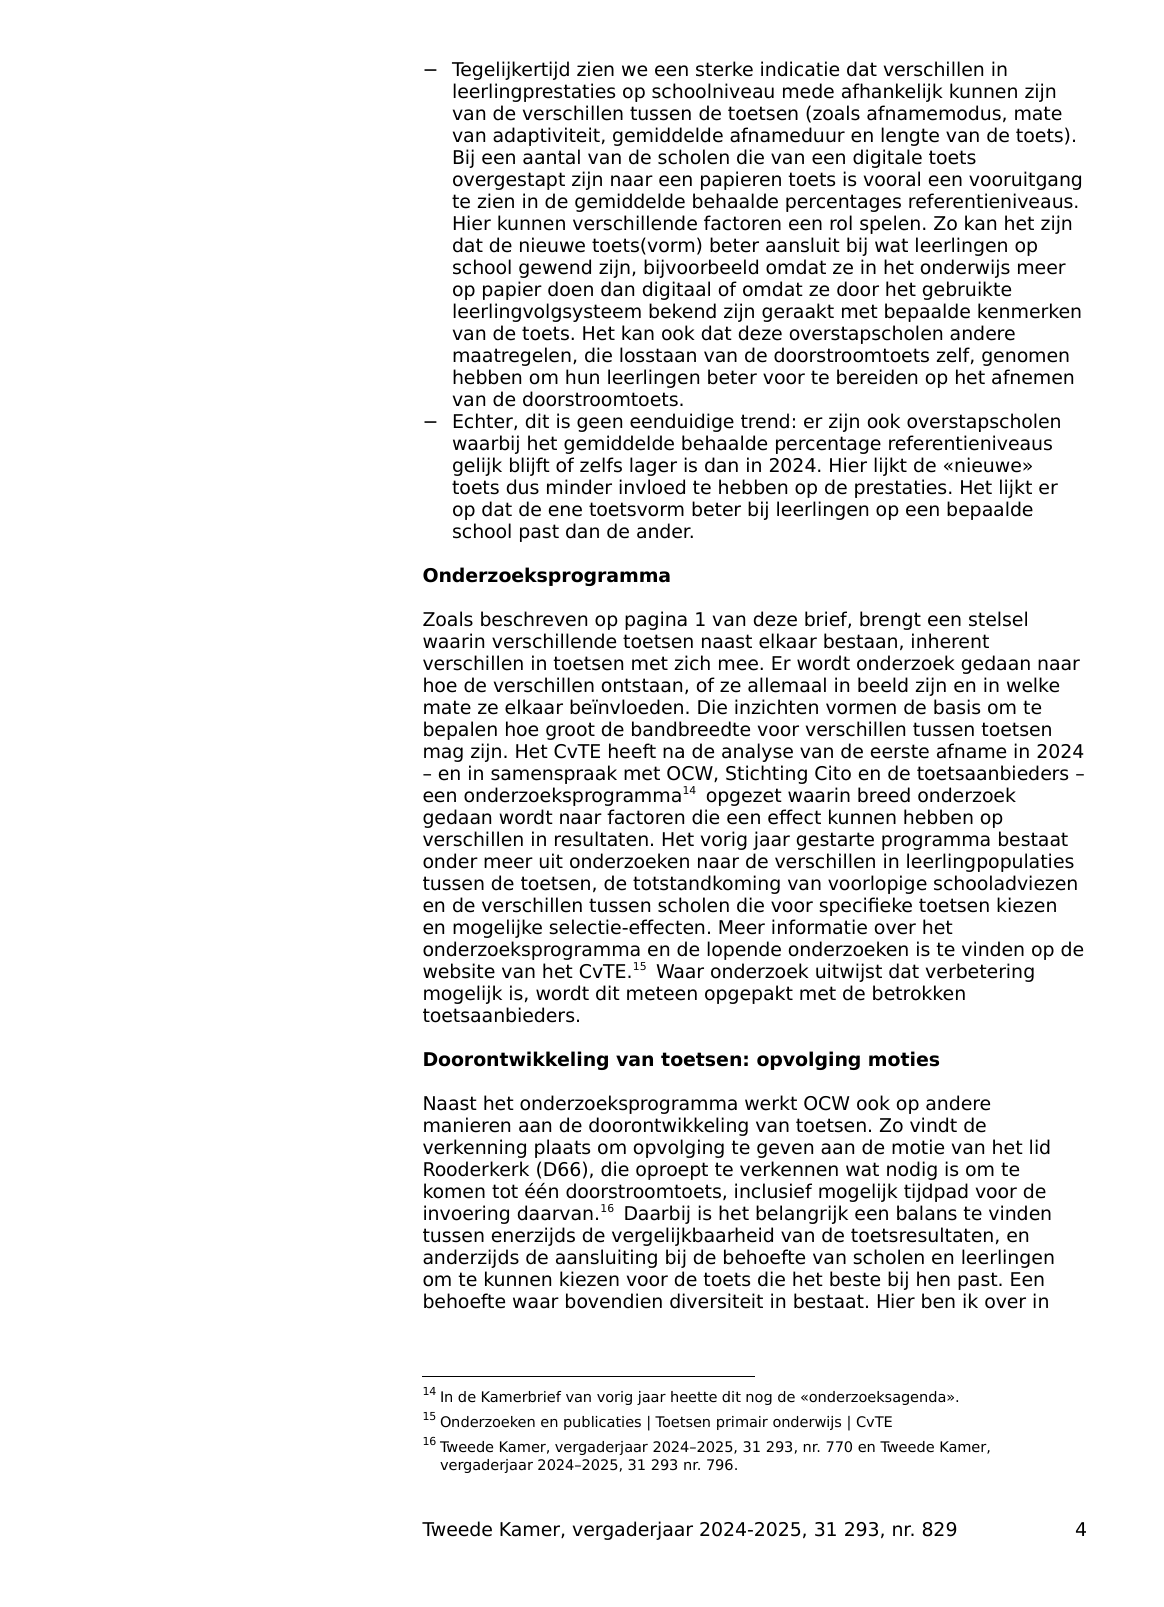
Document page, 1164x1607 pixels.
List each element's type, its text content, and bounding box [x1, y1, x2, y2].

text Naast het onderzoeksprogramma werkt OCW ook op andere manieren aan de doorontwikkeling van toetsen. Zo vindt de verkenning plaats om opvolging te geven aan de motie van het lid Rooderkerk (D66), die oproept te verkennen wat nodig is om te komen tot één doorstroomtoets, inclusief mogelijk tijdpad voor de invoering daarvan. Daarbij is het belangrijk een balans te vinden tussen enerzijds de vergelijkbaarheid van de toetsresultaten, en anderzijds de aansluiting bij de behoefte van scholen en leerlingen om te kunnen kiezen voor de toets die het beste bij hen past. Een behoefte waar bovendien diversiteit in bestaat. Hier ben ik over in [422, 1093, 1087, 1313]
text − Tegelijkertijd zien we een sterke indicatie dat verschillen in leerlingprestaties op schoolniveau mede afhankelijk kunnen zijn van de verschillen tussen de toetsen (zoals afnamemodus, mate van adaptiviteit, gemiddelde afnameduur en lengte van de toets). Bij een aantal van de scholen die van een digitale toets overgestapt zijn naar een papieren toets is vooral een vooruitgang te zien in de gemiddelde behaalde percentages referentieniveaus. Hier kunnen verschillende factoren een rol spelen. Zo kan het zijn dat de nieuwe toets(vorm) beter aansluit bij wat leerlingen op school gewend zijn, bijvoorbeeld omdat ze in het onderwijs meer op papier doen dan digitaal of omdat ze door het gebruikte leerlingvolgsysteem bekend zijn geraakt met bepaalde kenmerken van de toets. Het kan ook dat deze overstapscholen andere maatregelen, die losstaan van de doorstroomtoets zelf, genomen hebben om hun leerlingen beter voor te bereiden op het afnemen van de doorstroomtoets. [422, 59, 1087, 411]
subtitle Doorontwikkeling van toetsen: opvolging moties [422, 1049, 1087, 1071]
text Onderzoeken en publicaties | Toetsen primair onderwijs | CvTE [422, 1410, 1087, 1432]
text − Echter, dit is geen eenduidige trend: er zijn ook overstapscholen waarbij het gemiddelde behaalde percentage referentieniveaus gelijk blijft of zelfs lager is dan in 2024. Hier lijkt de «nieuwe» toets dus minder invloed te hebben op de prestaties. Het lijkt er op dat de ene toetsvorm beter bij leerlingen op een bepaalde school past dan de ander. [422, 411, 1087, 543]
text In de Kamerbrief van vorig jaar heette dit nog de «onderzoeksagenda». [422, 1385, 1087, 1407]
subtitle Onderzoeksprogramma [422, 565, 1087, 587]
text Tweede Kamer, vergaderjaar 2024–2025, 31 293, nr. 770 en Tweede Kamer, vergaderjaar 2024–2025, 31 293 nr. 796. [422, 1435, 1087, 1474]
text Zoals beschreven op pagina 1 van deze brief, brengt een stelsel waarin verschillende toetsen naast elkaar bestaan, inherent verschillen in toetsen met zich mee. Er wordt onderzoek gedaan naar hoe de verschillen ontstaan, of ze allemaal in beeld zijn en in welke mate ze elkaar beïnvloeden. Die inzichten vormen de basis om te bepalen hoe groot de bandbreedte voor verschillen tussen toetsen mag zijn. Het CvTE heeft na de analyse van de eerste afname in 2024 – en in samenspraak met OCW, Stichting Cito en de toetsaanbieders – een onderzoeksprogramma opgezet waarin breed onderzoek gedaan wordt naar factoren die een effect kunnen hebben op verschillen in resultaten. Het vorig jaar gestarte programma bestaat onder meer uit onderzoeken naar de verschillen in leerlingpopulaties tussen de toetsen, de totstandkoming van voorlopige schooladviezen en de verschillen tussen scholen die voor specifieke toetsen kiezen en mogelijke selectie-effecten. Meer informatie over het onderzoeksprogramma en de lopende onderzoeken is te vinden op de website van het CvTE. Waar onderzoek uitwijst dat verbetering mogelijk is, wordt dit meteen opgepakt met de betrokken toetsaanbieders. [422, 609, 1087, 1027]
